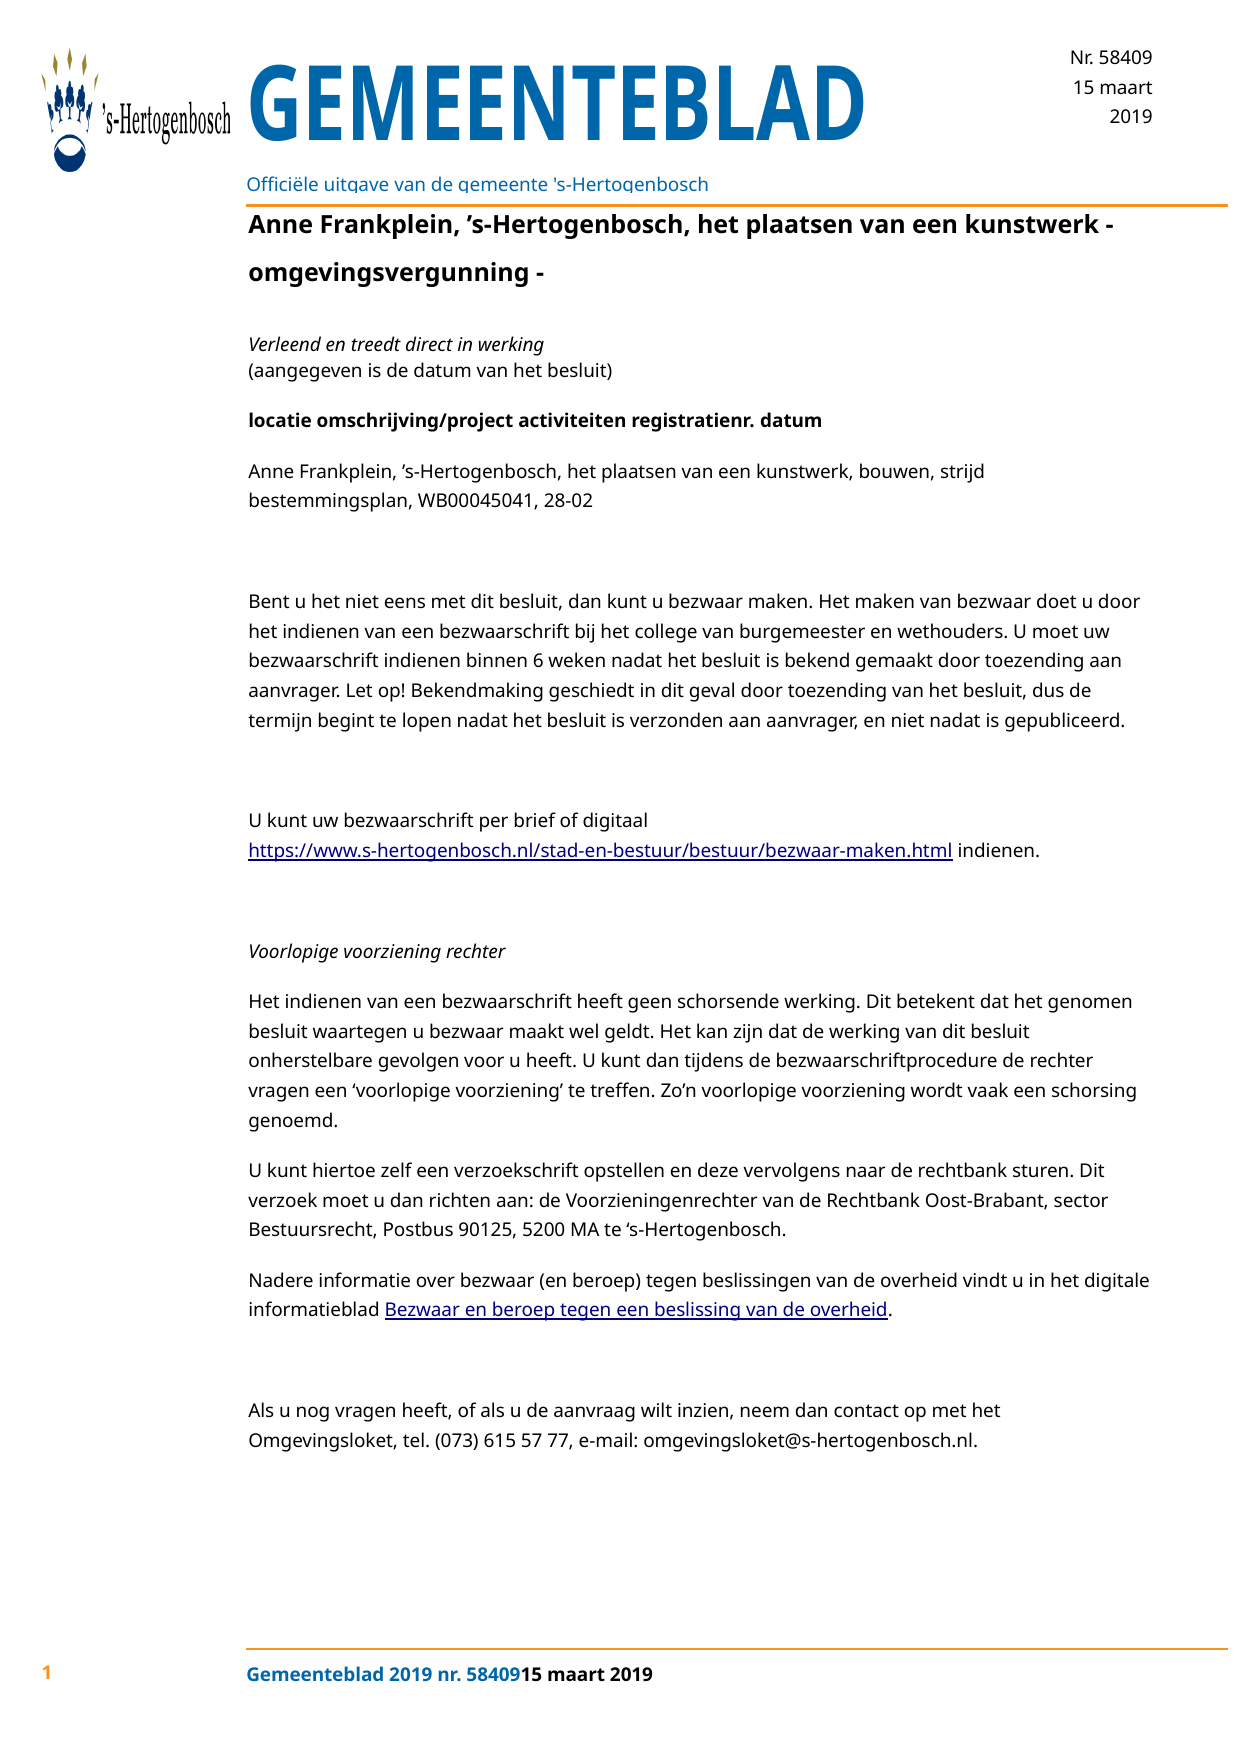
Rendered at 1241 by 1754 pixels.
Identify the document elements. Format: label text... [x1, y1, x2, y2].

text Anne Frankplein, ’s-Hertogenbosch, het plaatsen van een kunstwerk, bouwen, strijd bestemmingsplan, WB00045041, 28-02 [248, 458, 1152, 513]
picture [41, 47, 231, 172]
text Anne Frankplein, ’s-Hertogenbosch, het plaatsen van een kunstwerk - omgevingsvergunning - [248, 207, 1152, 288]
text (aangegeven is de datum van het besluit) [248, 357, 1152, 383]
text Verleend en treedt direct in werking [248, 331, 1152, 357]
text Als u nog vragen heeft, of als u de aanvraag wilt inzien, neem dan contact op met het Omgevingsloket, tel. (073) 615 57 77, e-mail: omgevingsloket@s-hertogenbosch.nl. [248, 1397, 1152, 1452]
text Bent u het niet eens met dit besluit, dan kunt u bezwaar maken. Het maken van bezwaar doet u door het indienen van een bezwaarschrift bij het college van burgemeester en wethouders. U moet uw bezwaarschrift indienen binnen 6 weken nadat het besluit is bekend gemaakt door toezending aan aanvrager. Let op! Bekendmaking geschiedt in dit geval door toezending van het besluit, dus de termijn begint te lopen nadat het besluit is verzonden aan aanvrager, en niet nadat is gepubliceerd. [248, 588, 1152, 732]
text Het indienen van een bezwaarschrift heeft geen schorsende werking. Dit betekent dat het genomen besluit waartegen u bezwaar maakt wel geldt. Het kan zijn dat de werking van dit besluit onherstelbare gevolgen voor u heeft. U kunt dan tijdens de bezwaarschriftprocedure de rechter vragen een ‘voorlopige voorziening’ te treffen. Zo’n voorlopige voorziening wordt vaak een schorsing genoemd. [248, 988, 1152, 1132]
text U kunt hiertoe zelf een verzoekschrift opstellen en deze vervolgens naar de rechtbank sturen. Dit verzoek moet u dan richten aan: de Voorzieningenrechter van de Rechtbank Oost-Brabant, sector Bestuursrecht, Postbus 90125, 5200 MA te ‘s-Hertogenbosch. [248, 1157, 1152, 1242]
text Nadere informatie over bezwaar (en beroep) tegen beslissingen van de overheid vindt u in het digitale informatieblad Bezwaar en beroep tegen een beslissing van de overheid. [248, 1267, 1152, 1322]
text Voorlopige voorziening rechter [248, 938, 1152, 964]
text locatie omschrijving/project activiteiten registratienr. datum [248, 408, 1152, 433]
text U kunt uw bezwaarschrift per brief of digitaal https://www.s-hertogenbosch.nl/stad-en-bestuur/bestuur/bezwaar-maken.html indienen. [248, 808, 1152, 863]
